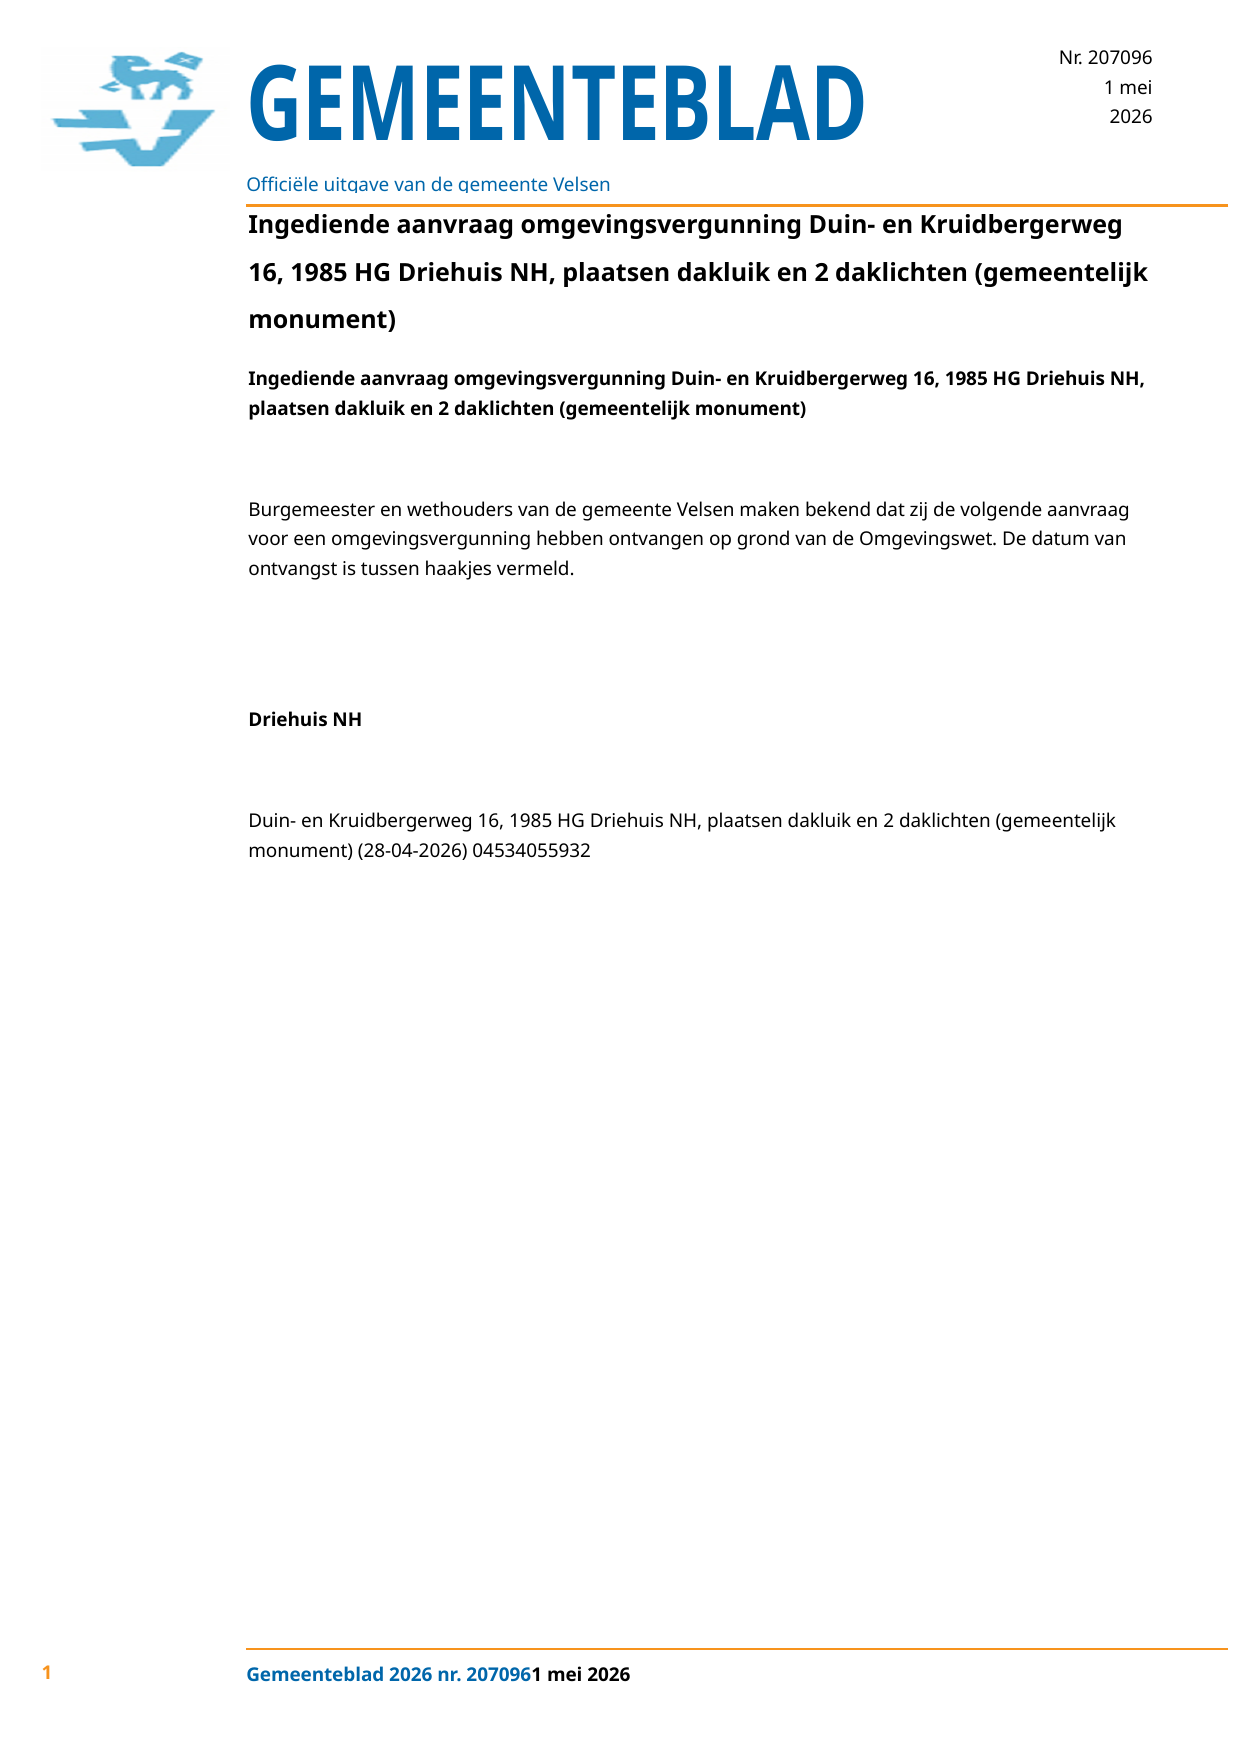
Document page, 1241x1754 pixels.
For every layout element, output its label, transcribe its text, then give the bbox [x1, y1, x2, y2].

text Burgemeester en wethouders van de gemeente Velsen maken bekend dat zij de volgende aanvraag voor een omgevingsvergunning hebben ontvangen op grond van de Omgevingswet. De datum van ontvangst is tussen haakjes vermeld. [248, 496, 1152, 581]
text Ingediende aanvraag omgevingsvergunning Duin- en Kruidbergerweg 16, 1985 HG Driehuis NH, plaatsen dakluik en 2 daklichten (gemeentelijk monument) [248, 207, 1152, 336]
text Ingediende aanvraag omgevingsvergunning Duin- en Kruidbergerweg 16, 1985 HG Driehuis NH, plaatsen dakluik en 2 daklichten (gemeentelijk monument) [248, 366, 1152, 421]
picture [41, 47, 231, 172]
text Duin- en Kruidbergerweg 16, 1985 HG Driehuis NH, plaatsen dakluik en 2 daklichten (gemeentelijk monument) (28-04-2026) 04534055932 [248, 807, 1152, 862]
text Driehuis NH [248, 706, 1152, 732]
